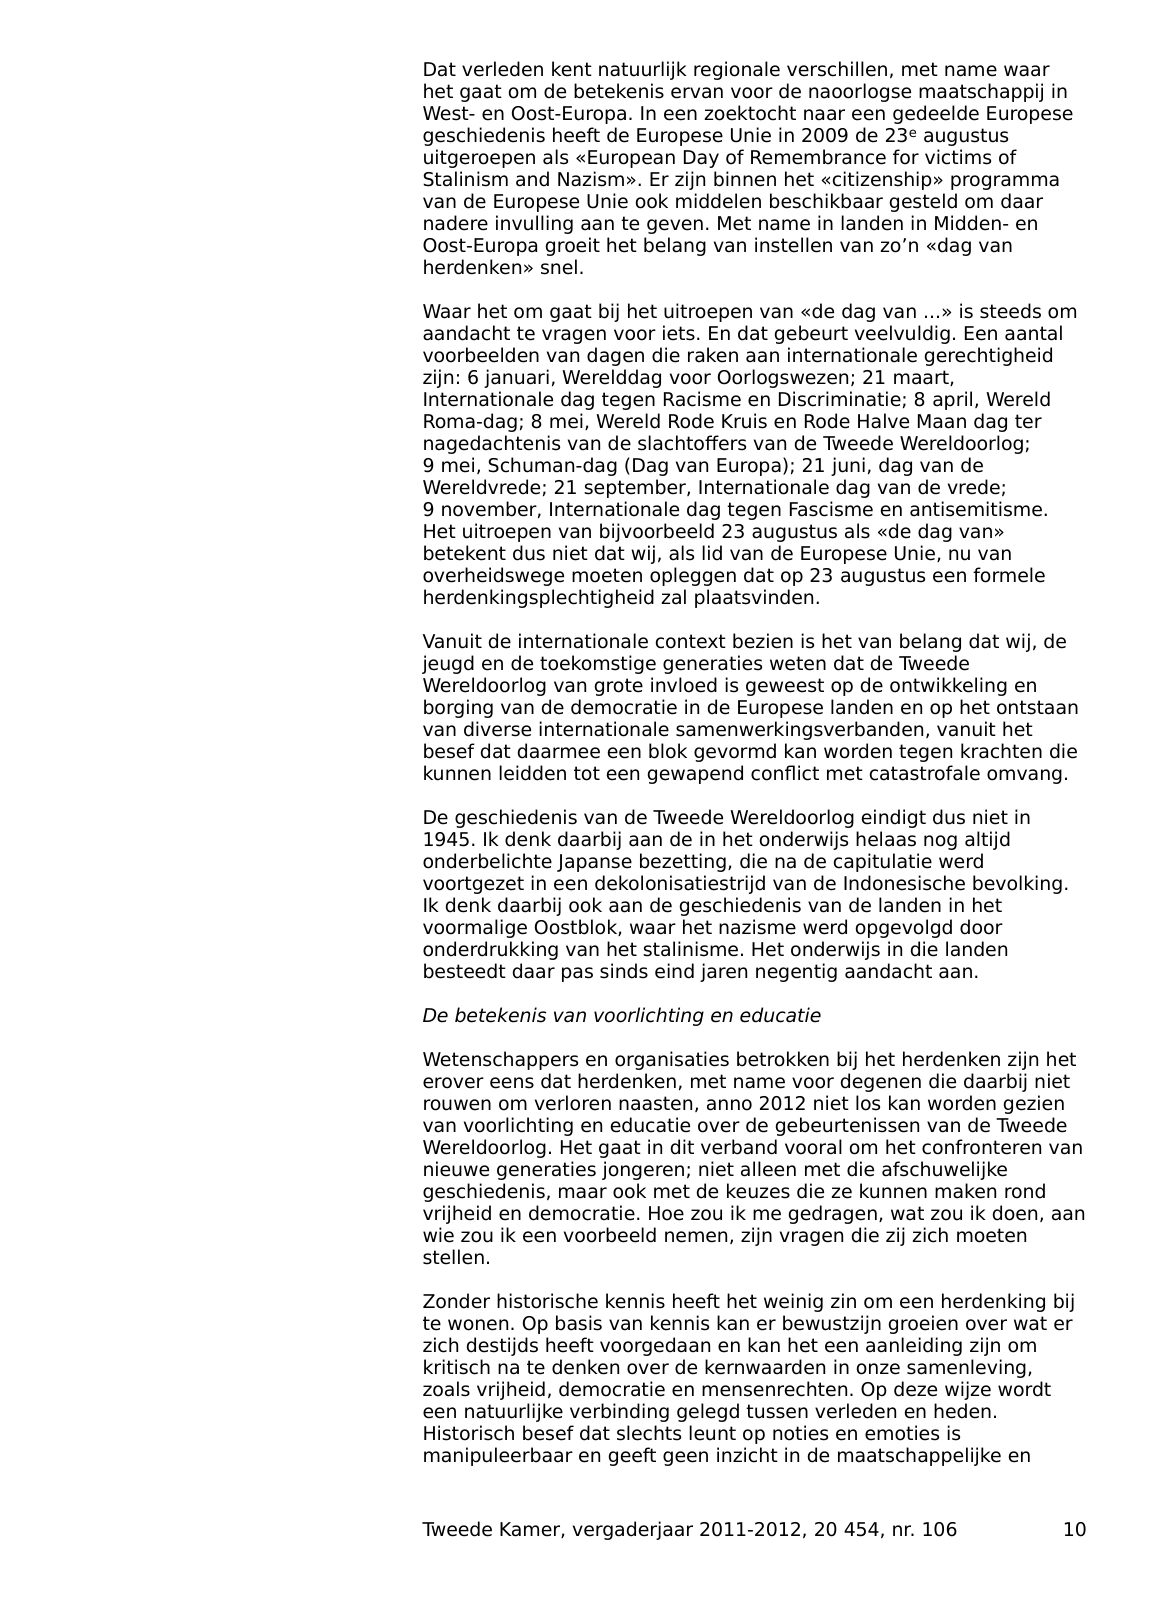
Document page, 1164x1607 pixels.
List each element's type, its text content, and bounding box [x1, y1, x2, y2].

text Waar het om gaat bij het uitroepen van «de dag van ...» is steeds om aandacht te vragen voor iets. En dat gebeurt veelvuldig. Een aantal voorbeelden van dagen die raken aan internationale gerechtigheid zijn: 6 januari, Werelddag voor Oorlogswezen; 21 maart, Internationale dag tegen Racisme en Discriminatie; 8 april, Wereld Roma-dag; 8 mei, Wereld Rode Kruis en Rode Halve Maan dag ter nagedachtenis van de slachtoffers van de Tweede Wereldoorlog; 9 mei, Schuman-dag (Dag van Europa); 21 juni, dag van de Wereldvrede; 21 september, Internationale dag van de vrede; 9 november, Internationale dag tegen Fascisme en antisemitisme. Het uitroepen van bijvoorbeeld 23 augustus als «de dag van» betekent dus niet dat wij, als lid van de Europese Unie, nu van overheidswege moeten opleggen dat op 23 augustus een formele herdenkingsplechtigheid zal plaatsvinden. [422, 301, 1087, 609]
text Zonder historische kennis heeft het weinig zin om een herdenking bij te wonen. Op basis van kennis kan er bewustzijn groeien over wat er zich destijds heeft voorgedaan en kan het een aanleiding zijn om kritisch na te denken over de kernwaarden in onze samenleving, zoals vrijheid, democratie en mensenrechten. Op deze wijze wordt een natuurlijke verbinding gelegd tussen verleden en heden. Historisch besef dat slechts leunt op noties en emoties is manipuleerbaar en geeft geen inzicht in de maatschappelijke en [422, 1291, 1087, 1467]
text Vanuit de internationale context bezien is het van belang dat wij, de jeugd en de toekomstige generaties weten dat de Tweede Wereldoorlog van grote invloed is geweest op de ontwikkeling en borging van de democratie in de Europese landen en op het ontstaan van diverse internationale samenwerkingsverbanden, vanuit het besef dat daarmee een blok gevormd kan worden tegen krachten die kunnen leidden tot een gewapend conflict met catastrofale omvang. [422, 631, 1087, 785]
subtitle De betekenis van voorlichting en educatie [422, 1005, 1087, 1027]
text Dat verleden kent natuurlijk regionale verschillen, met name waar het gaat om de betekenis ervan voor de naoorlogse maatschappij in West- en Oost-Europa. In een zoektocht naar een gedeelde Europese geschiedenis heeft de Europese Unie in 2009 de 23e augustus uitgeroepen als «European Day of Remembrance for victims of Stalinism and Nazism». Er zijn binnen het «citizenship» programma van de Europese Unie ook middelen beschikbaar gesteld om daar nadere invulling aan te geven. Met name in landen in Midden- en Oost-Europa groeit het belang van instellen van zo’n «dag van herdenken» snel. [422, 59, 1087, 279]
text Wetenschappers en organisaties betrokken bij het herdenken zijn het erover eens dat herdenken, met name voor degenen die daarbij niet rouwen om verloren naasten, anno 2012 niet los kan worden gezien van voorlichting en educatie over de gebeurtenissen van de Tweede Wereldoorlog. Het gaat in dit verband vooral om het confronteren van nieuwe generaties jongeren; niet alleen met die afschuwelijke geschiedenis, maar ook met de keuzes die ze kunnen maken rond vrijheid en democratie. Hoe zou ik me gedragen, wat zou ik doen, aan wie zou ik een voorbeeld nemen, zijn vragen die zij zich moeten stellen. [422, 1049, 1087, 1269]
text De geschiedenis van de Tweede Wereldoorlog eindigt dus niet in 1945. Ik denk daarbij aan de in het onderwijs helaas nog altijd onderbelichte Japanse bezetting, die na de capitulatie werd voortgezet in een dekolonisatiestrijd van de Indonesische bevolking. Ik denk daarbij ook aan de geschiedenis van de landen in het voormalige Oostblok, waar het nazisme werd opgevolgd door onderdrukking van het stalinisme. Het onderwijs in die landen besteedt daar pas sinds eind jaren negentig aandacht aan. [422, 807, 1087, 983]
